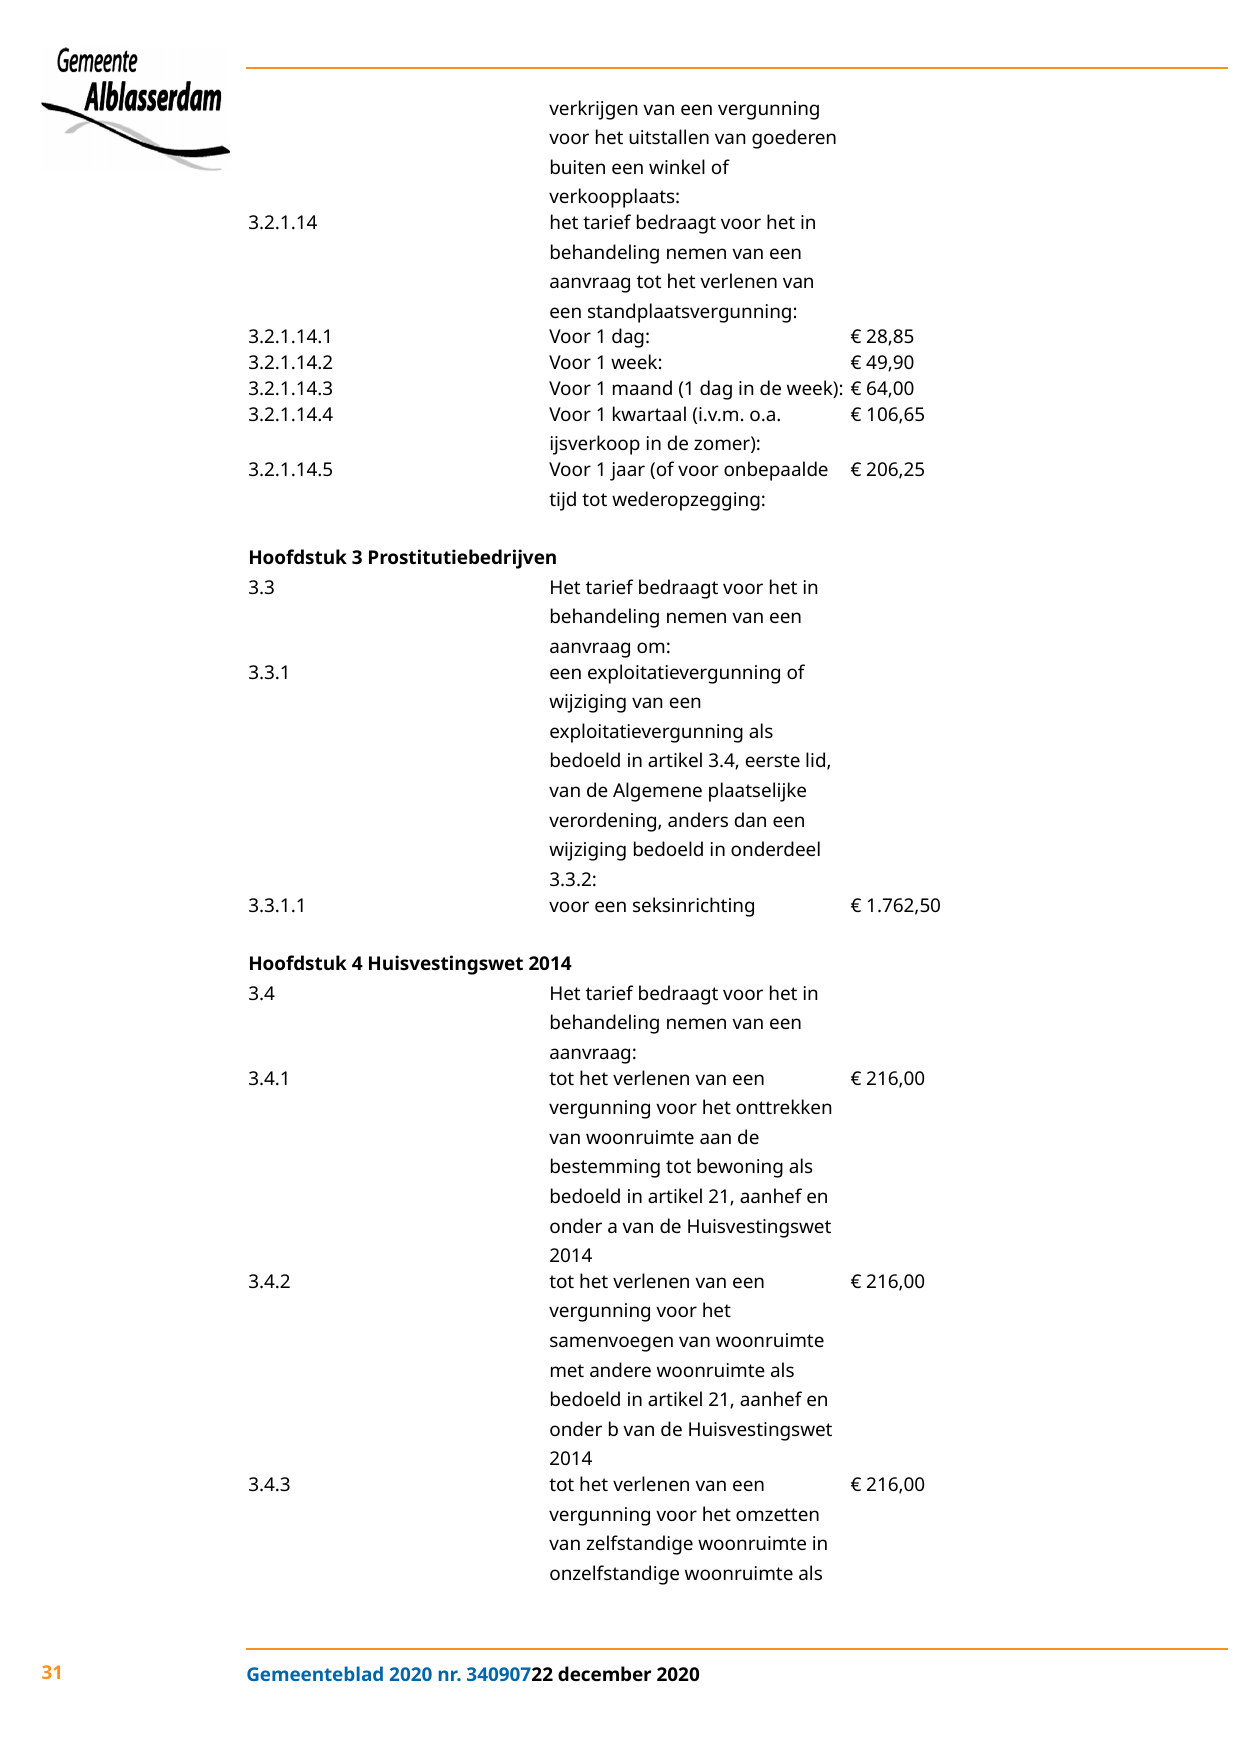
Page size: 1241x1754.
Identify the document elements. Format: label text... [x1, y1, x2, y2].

table_cell € 216,00 [850, 1268, 1152, 1471]
table_header Het tarief bedraagt voor het in behandeling nemen van een aanvraag: [549, 980, 850, 1065]
picture [41, 47, 231, 172]
table_header [850, 574, 1152, 659]
table_cell tot het verlenen van een vergunning voor het omzetten van zelfstandige woonruimte in onzelfstandige woonruimte als [549, 1471, 850, 1586]
text Hoofdstuk 4 Huisvestingswet 2014 [248, 950, 1152, 976]
text Hoofdstuk 3 Prostitutiebedrijven [248, 544, 1152, 570]
table_header Het tarief bedraagt voor het in behandeling nemen van een aanvraag om: [549, 574, 850, 659]
table_cell € 49,90 [850, 350, 1152, 375]
table_cell € 1.762,50 [850, 892, 1152, 917]
table_header 3.3 [248, 574, 549, 659]
table_cell [248, 95, 549, 209]
table_cell 3.4.1 [248, 1065, 549, 1268]
table_cell 3.2.1.14.2 [248, 350, 549, 375]
table_cell tot het verlenen van een vergunning voor het onttrekken van woonruimte aan de bestemming tot bewoning als bedoeld in artikel 21, aanhef en onder a van de Huisvestingswet 2014 [549, 1065, 850, 1268]
table_cell 3.4.2 [248, 1268, 549, 1471]
table_cell 3.2.1.14.1 [248, 324, 549, 349]
table_cell € 216,00 [850, 1065, 1152, 1268]
table_header [850, 980, 1152, 1065]
table_cell 3.4.3 [248, 1471, 549, 1586]
table_cell voor een seksinrichting [549, 892, 850, 917]
table_cell tot het verlenen van een vergunning voor het samenvoegen van woonruimte met andere woonruimte als bedoeld in artikel 21, aanhef en onder b van de Huisvestingswet 2014 [549, 1268, 850, 1471]
table_cell € 106,65 [850, 401, 1152, 456]
table_cell Voor 1 jaar (of voor onbepaalde tijd tot wederopzegging: [549, 456, 850, 512]
table_cell Voor 1 dag: [549, 324, 850, 349]
table_cell [850, 209, 1152, 324]
table_cell € 64,00 [850, 375, 1152, 401]
table_cell 3.2.1.14 [248, 209, 549, 324]
table_cell 3.2.1.14.3 [248, 375, 549, 401]
table_cell 3.2.1.14.4 [248, 401, 549, 456]
table_cell Voor 1 kwartaal (i.v.m. o.a. ijsverkoop in de zomer): [549, 401, 850, 456]
table_cell 3.3.1 [248, 659, 549, 892]
table_cell 3.2.1.14.5 [248, 456, 549, 512]
table_cell het tarief bedraagt voor het in behandeling nemen van een aanvraag tot het verlenen van een standplaatsvergunning: [549, 209, 850, 324]
table_cell € 206,25 [850, 456, 1152, 512]
table_cell € 216,00 [850, 1471, 1152, 1586]
table_cell een exploitatievergunning of wijziging van een exploitatievergunning als bedoeld in artikel 3.4, eerste lid, van de Algemene plaatselijke verordening, anders dan een wijziging bedoeld in onderdeel 3.3.2: [549, 659, 850, 892]
table_cell 3.3.1.1 [248, 892, 549, 917]
table_cell verkrijgen van een vergunning voor het uitstallen van goederen buiten een winkel of verkoopplaats: [549, 95, 850, 209]
table_cell € 28,85 [850, 324, 1152, 349]
table_cell [850, 95, 1152, 209]
table_cell Voor 1 maand (1 dag in de week): [549, 375, 850, 401]
table_cell [850, 659, 1152, 892]
table_header 3.4 [248, 980, 549, 1065]
table_cell Voor 1 week: [549, 350, 850, 375]
